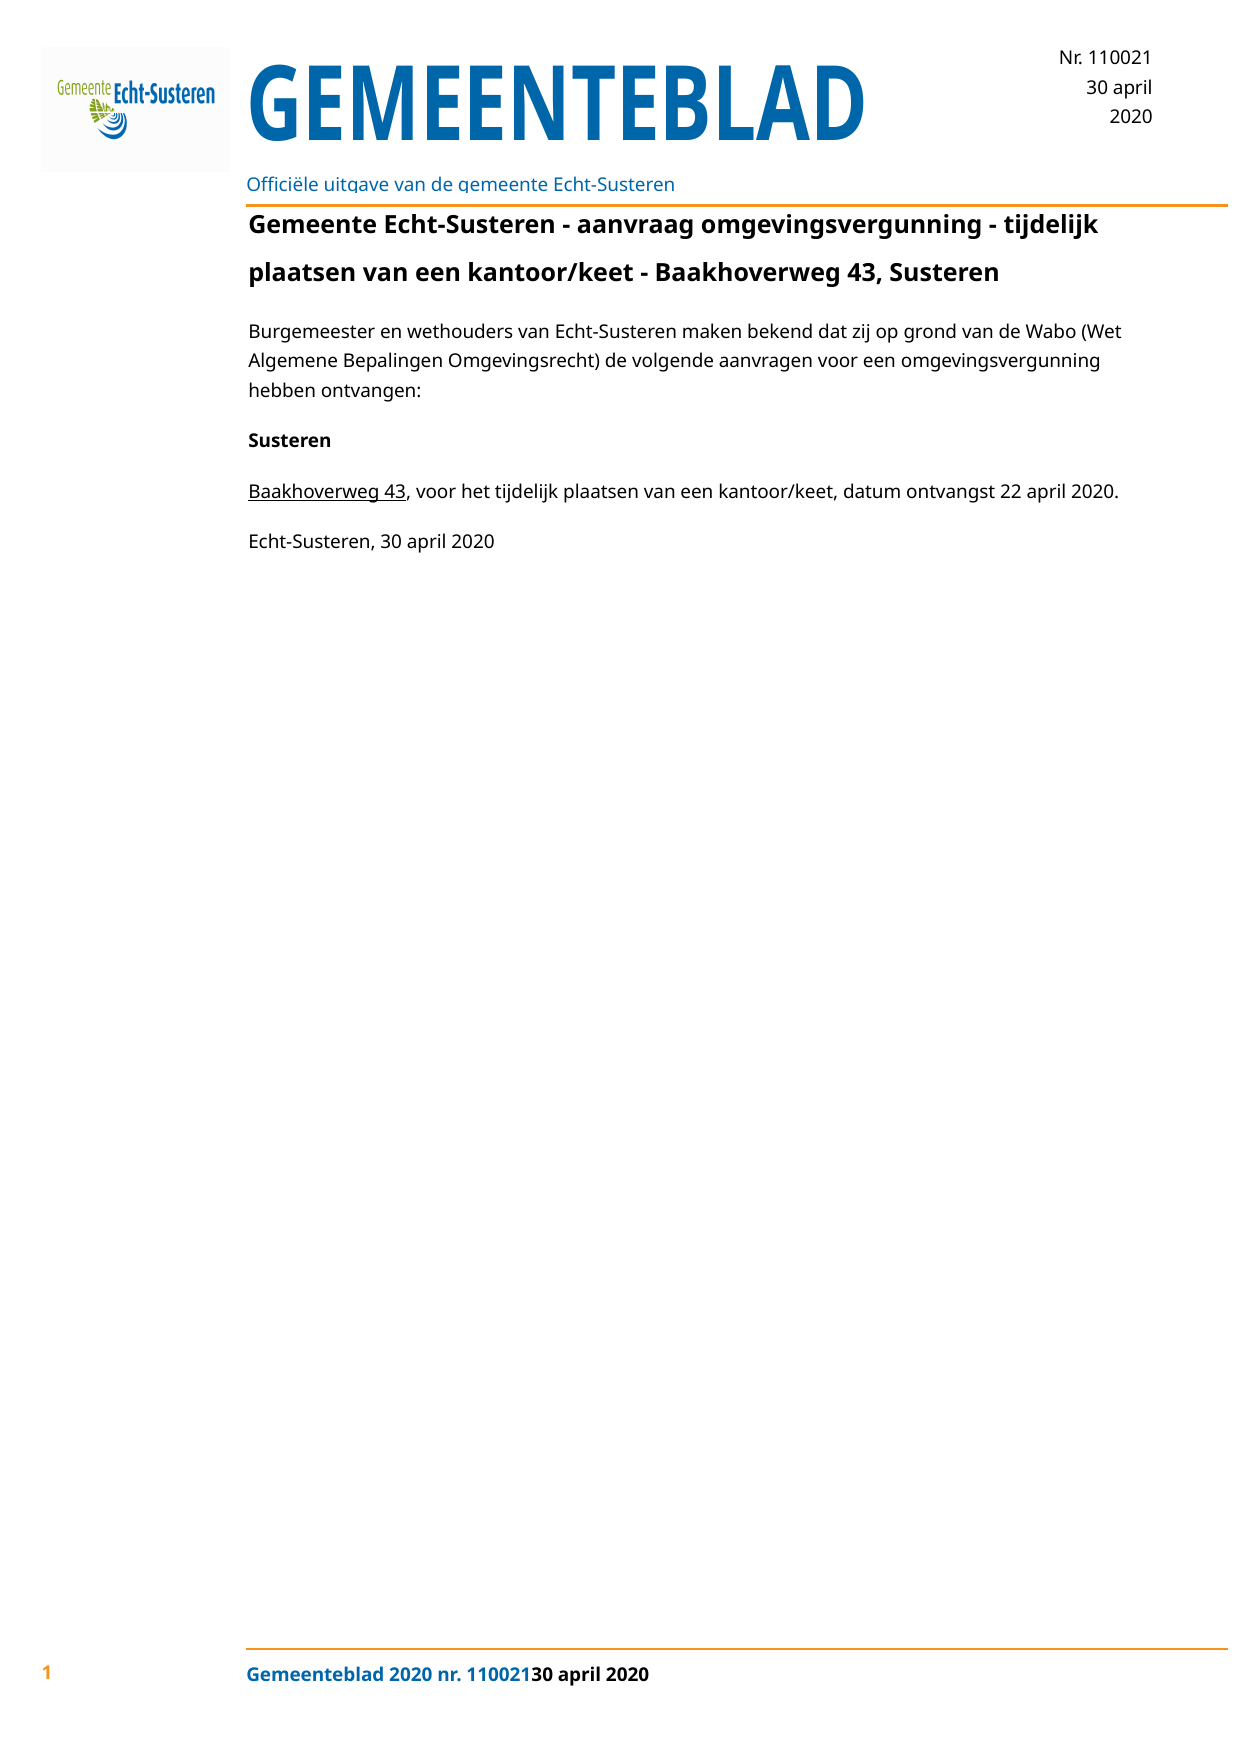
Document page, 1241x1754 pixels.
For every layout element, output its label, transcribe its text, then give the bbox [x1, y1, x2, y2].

text Burgemeester en wethouders van Echt-Susteren maken bekend dat zij op grond van de Wabo (Wet Algemene Bepalingen Omgevingsrecht) de volgende aanvragen voor een omgevingsvergunning hebben ontvangen: [248, 318, 1152, 403]
text Baakhoverweg 43, voor het tijdelijk plaatsen van een kantoor/keet, datum ontvangst 22 april 2020. [248, 478, 1152, 504]
text Gemeente Echt-Susteren - aanvraag omgevingsvergunning - tijdelijk plaatsen van een kantoor/keet - Baakhoverweg 43, Susteren [248, 207, 1152, 288]
text Echt-Susteren, 30 april 2020 [248, 528, 1152, 554]
picture [41, 47, 231, 172]
text Susteren [248, 427, 1152, 453]
